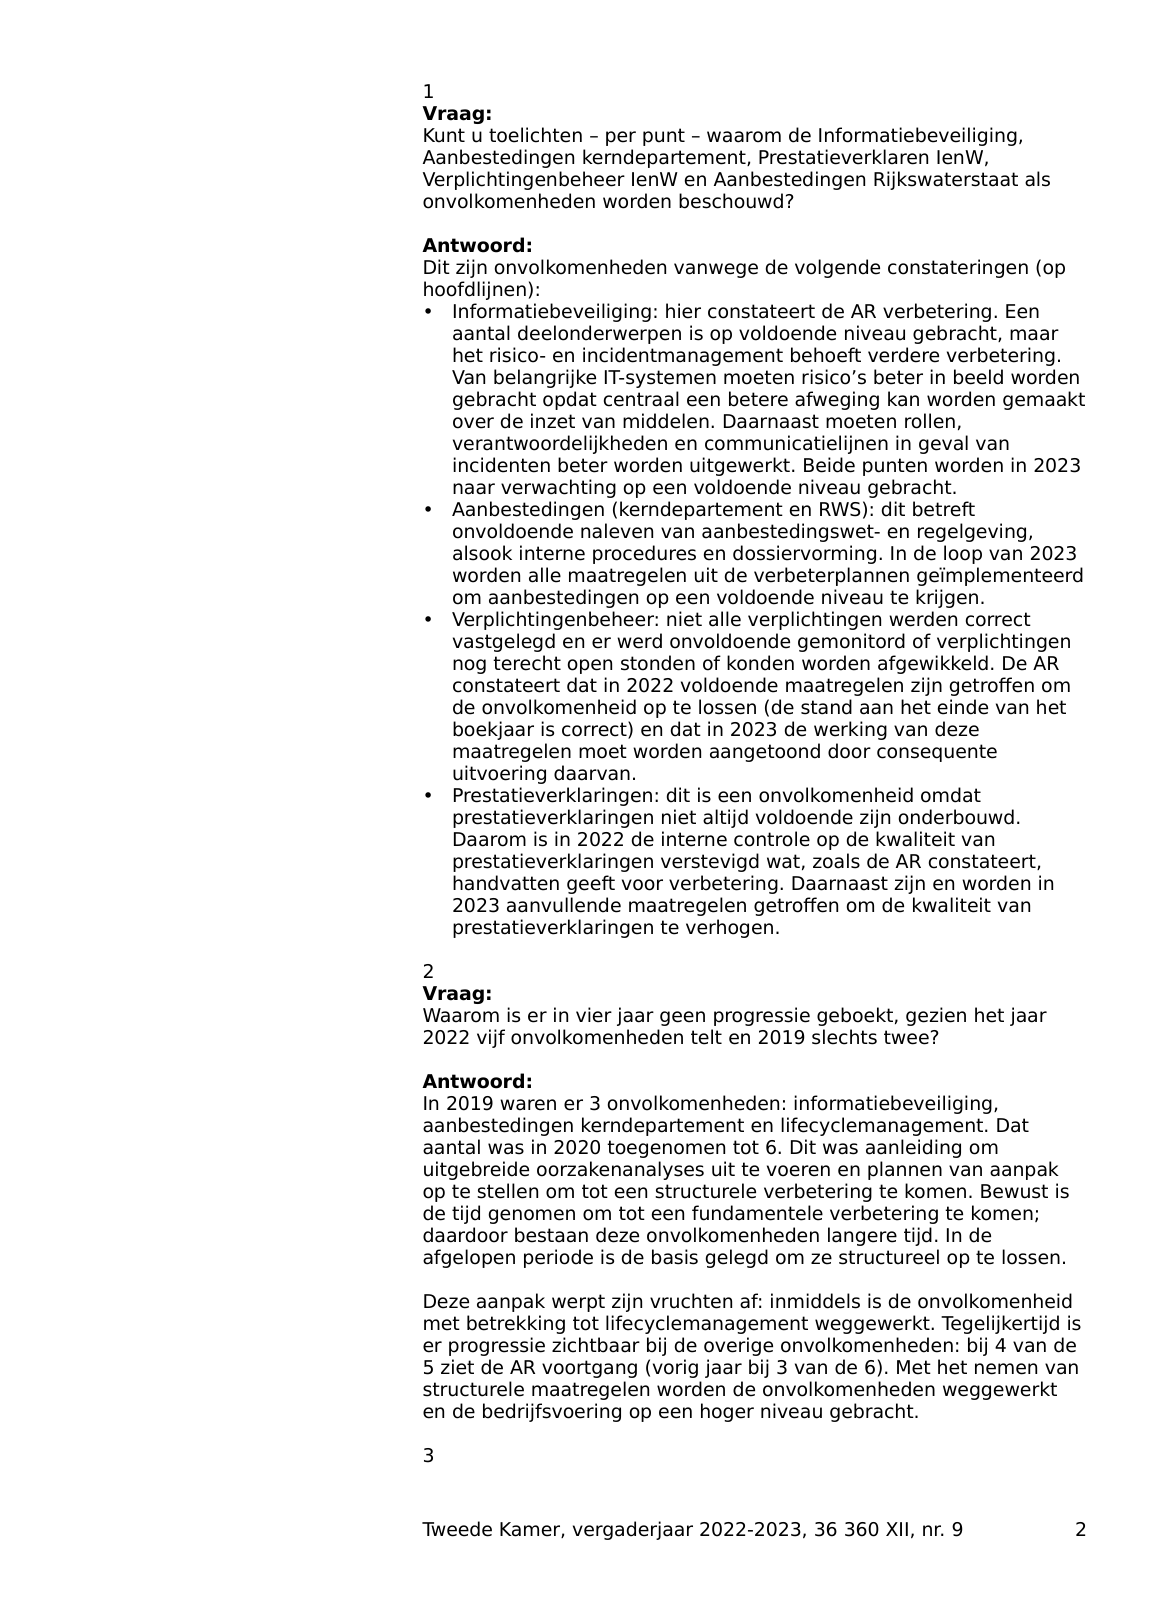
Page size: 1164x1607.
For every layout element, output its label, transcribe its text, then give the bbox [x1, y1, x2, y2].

text Dit zijn onvolkomenheden vanwege de volgende constateringen (op hoofdlijnen): [422, 257, 1087, 301]
text Waarom is er in vier jaar geen progressie geboekt, gezien het jaar 2022 vijf onvolkomenheden telt en 2019 slechts twee? [422, 1005, 1087, 1049]
text Vraag: [422, 103, 1087, 125]
text • Verplichtingenbeheer: niet alle verplichtingen werden correct vastgelegd en er werd onvoldoende gemonitord of verplichtingen nog terecht open stonden of konden worden afgewikkeld. De AR constateert dat in 2022 voldoende maatregelen zijn getroffen om de onvolkomenheid op te lossen (de stand aan het einde van het boekjaar is correct) en dat in 2023 de werking van deze maatregelen moet worden aangetoond door consequente uitvoering daarvan. [422, 609, 1087, 785]
text In 2019 waren er 3 onvolkomenheden: informatiebeveiliging, aanbestedingen kerndepartement en lifecyclemanagement. Dat aantal was in 2020 toegenomen tot 6. Dit was aanleiding om uitgebreide oorzakenanalyses uit te voeren en plannen van aanpak op te stellen om tot een structurele verbetering te komen. Bewust is de tijd genomen om tot een fundamentele verbetering te komen; daardoor bestaan deze onvolkomenheden langere tijd. In de afgelopen periode is de basis gelegd om ze structureel op te lossen. [422, 1093, 1087, 1269]
text Kunt u toelichten – per punt – waarom de Informatiebeveiliging, Aanbestedingen kerndepartement, Prestatieverklaren IenW, Verplichtingenbeheer IenW en Aanbestedingen Rijkswaterstaat als onvolkomenheden worden beschouwd? [422, 125, 1087, 213]
text • Aanbestedingen (kerndepartement en RWS): dit betreft onvoldoende naleven van aanbestedingswet- en regelgeving, alsook interne procedures en dossiervorming. In de loop van 2023 worden alle maatregelen uit de verbeterplannen geïmplementeerd om aanbestedingen op een voldoende niveau te krijgen. [422, 499, 1087, 609]
text 2 [422, 961, 1087, 983]
text • Prestatieverklaringen: dit is een onvolkomenheid omdat prestatieverklaringen niet altijd voldoende zijn onderbouwd. Daarom is in 2022 de interne controle op de kwaliteit van prestatieverklaringen verstevigd wat, zoals de AR constateert, handvatten geeft voor verbetering. Daarnaast zijn en worden in 2023 aanvullende maatregelen getroffen om de kwaliteit van prestatieverklaringen te verhogen. [422, 785, 1087, 939]
text Antwoord: [422, 235, 1087, 257]
text Deze aanpak werpt zijn vruchten af: inmiddels is de onvolkomenheid met betrekking tot lifecyclemanagement weggewerkt. Tegelijkertijd is er progressie zichtbaar bij de overige onvolkomenheden: bij 4 van de 5 ziet de AR voortgang (vorig jaar bij 3 van de 6). Met het nemen van structurele maatregelen worden de onvolkomenheden weggewerkt en de bedrijfsvoering op een hoger niveau gebracht. [422, 1291, 1087, 1423]
text Antwoord: [422, 1071, 1087, 1093]
text 1 [422, 81, 1087, 103]
text • Informatiebeveiliging: hier constateert de AR verbetering. Een aantal deelonderwerpen is op voldoende niveau gebracht, maar het risico- en incidentmanagement behoeft verdere verbetering. Van belangrijke IT-systemen moeten risico’s beter in beeld worden gebracht opdat centraal een betere afweging kan worden gemaakt over de inzet van middelen. Daarnaast moeten rollen, verantwoordelijkheden en communicatielijnen in geval van incidenten beter worden uitgewerkt. Beide punten worden in 2023 naar verwachting op een voldoende niveau gebracht. [422, 301, 1087, 499]
text 3 [422, 1445, 1087, 1467]
text Vraag: [422, 983, 1087, 1005]
